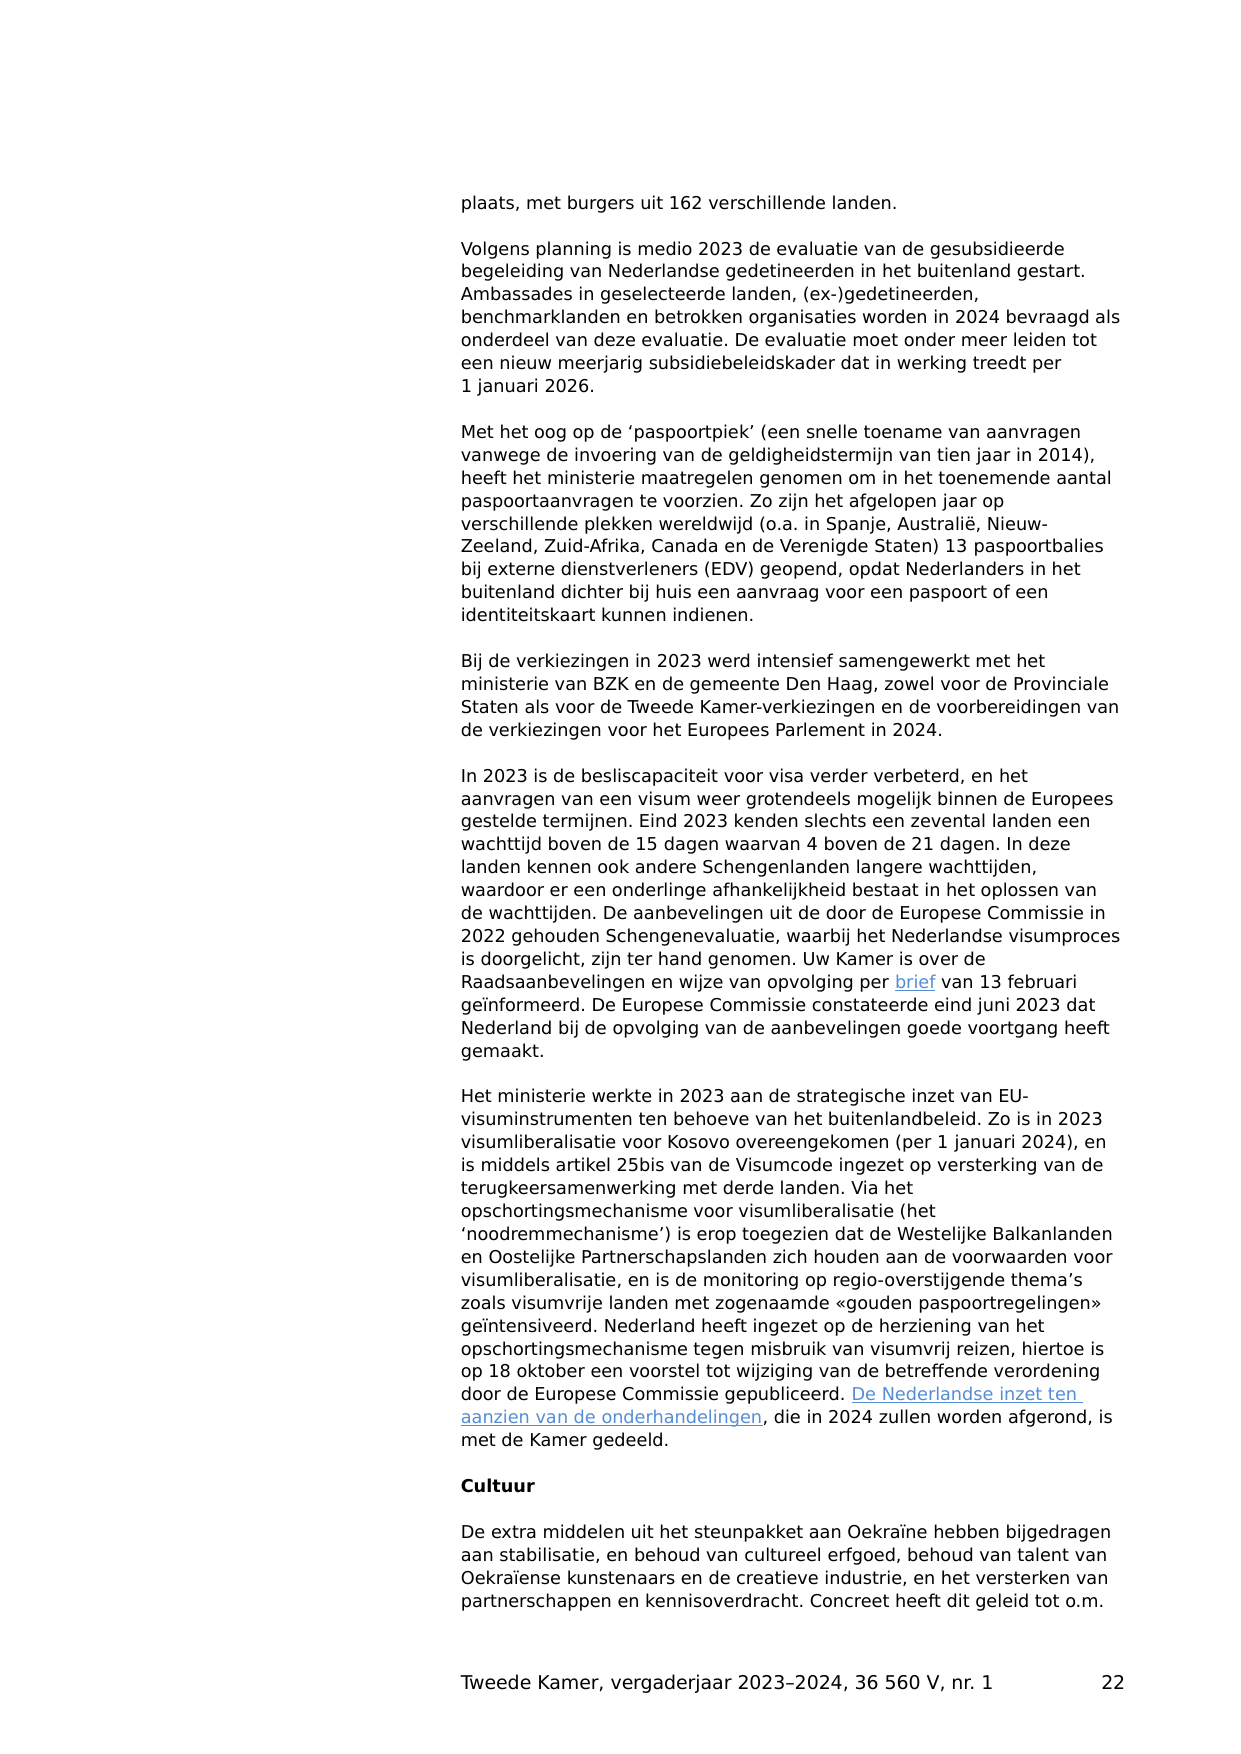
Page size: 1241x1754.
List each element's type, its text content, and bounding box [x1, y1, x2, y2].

text plaats, met burgers uit 162 verschillende landen. [461, 191, 1125, 214]
text Bij de verkiezingen in 2023 werd intensief samengewerkt met het ministerie van BZK en de gemeente Den Haag, zowel voor de Provinciale Staten als voor de Tweede Kamer-verkiezingen en de voorbereidingen van de verkiezingen voor het Europees Parlement in 2024. [461, 649, 1125, 741]
text Het ministerie werkte in 2023 aan de strategische inzet van EU-visuminstrumenten ten behoeve van het buitenlandbeleid. Zo is in 2023 visumliberalisatie voor Kosovo overeengekomen (per 1 januari 2024), en is middels artikel 25bis van de Visumcode ingezet op versterking van de terugkeersamenwerking met derde landen. Via het opschortingsmechanisme voor visumliberalisatie (het ‘noodremmechanisme’) is erop toegezien dat de Westelijke Balkanlanden en Oostelijke Partnerschapslanden zich houden aan de voorwaarden voor visumliberalisatie, en is de monitoring op regio-overstijgende thema’s zoals visumvrije landen met zogenaamde «gouden paspoortregelingen» geïntensiveerd. Nederland heeft ingezet op de herziening van het opschortingsmechanisme tegen misbruik van visumvrij reizen, hiertoe is op 18 oktober een voorstel tot wijziging van de betreffende verordening door de Europese Commissie gepubliceerd. De Nederlandse inzet ten aanzien van de onderhandelingen, die in 2024 zullen worden afgerond, is met de Kamer gedeeld. [461, 1084, 1125, 1451]
text In 2023 is de besliscapaciteit voor visa verder verbeterd, en het aanvragen van een visum weer grotendeels mogelijk binnen de Europees gestelde termijnen. Eind 2023 kenden slechts een zevental landen een wachttijd boven de 15 dagen waarvan 4 boven de 21 dagen. In deze landen kennen ook andere Schengenlanden langere wachttijden, waardoor er een onderlinge afhankelijkheid bestaat in het oplossen van de wachttijden. De aanbevelingen uit de door de Europese Commissie in 2022 gehouden Schengenevaluatie, waarbij het Nederlandse visumproces is doorgelicht, zijn ter hand genomen. Uw Kamer is over de Raadsaanbevelingen en wijze van opvolging per brief van 13 februari geïnformeerd. De Europese Commissie constateerde eind juni 2023 dat Nederland bij de opvolging van de aanbevelingen goede voortgang heeft gemaakt. [461, 764, 1125, 1062]
text Met het oog op de ‘paspoortpiek’ (een snelle toename van aanvragen vanwege de invoering van de geldigheidstermijn van tien jaar in 2014), heeft het ministerie maatregelen genomen om in het toenemende aantal paspoortaanvragen te voorzien. Zo zijn het afgelopen jaar op verschillende plekken wereldwijd (o.a. in Spanje, Australië, Nieuw-Zeeland, Zuid-Afrika, Canada en de Verenigde Staten) 13 paspoortbalies bij externe dienstverleners (EDV) geopend, opdat Nederlanders in het buitenland dichter bij huis een aanvraag voor een paspoort of een identiteitskaart kunnen indienen. [461, 420, 1125, 626]
text Cultuur [461, 1474, 1125, 1497]
text De extra middelen uit het steunpakket aan Oekraïne hebben bijgedragen aan stabilisatie, en behoud van cultureel erfgoed, behoud van talent van Oekraïense kunstenaars en de creatieve industrie, en het versterken van partnerschappen en kennisoverdracht. Concreet heeft dit geleid tot o.m. [461, 1520, 1125, 1612]
text Volgens planning is medio 2023 de evaluatie van de gesubsidieerde begeleiding van Nederlandse gedetineerden in het buitenland gestart. Ambassades in geselecteerde landen, (ex-)gedetineerden, benchmarklanden en betrokken organisaties worden in 2024 bevraagd als onderdeel van deze evaluatie. De evaluatie moet onder meer leiden tot een nieuw meerjarig subsidiebeleidskader dat in werking treedt per 1 januari 2026. [461, 237, 1125, 397]
